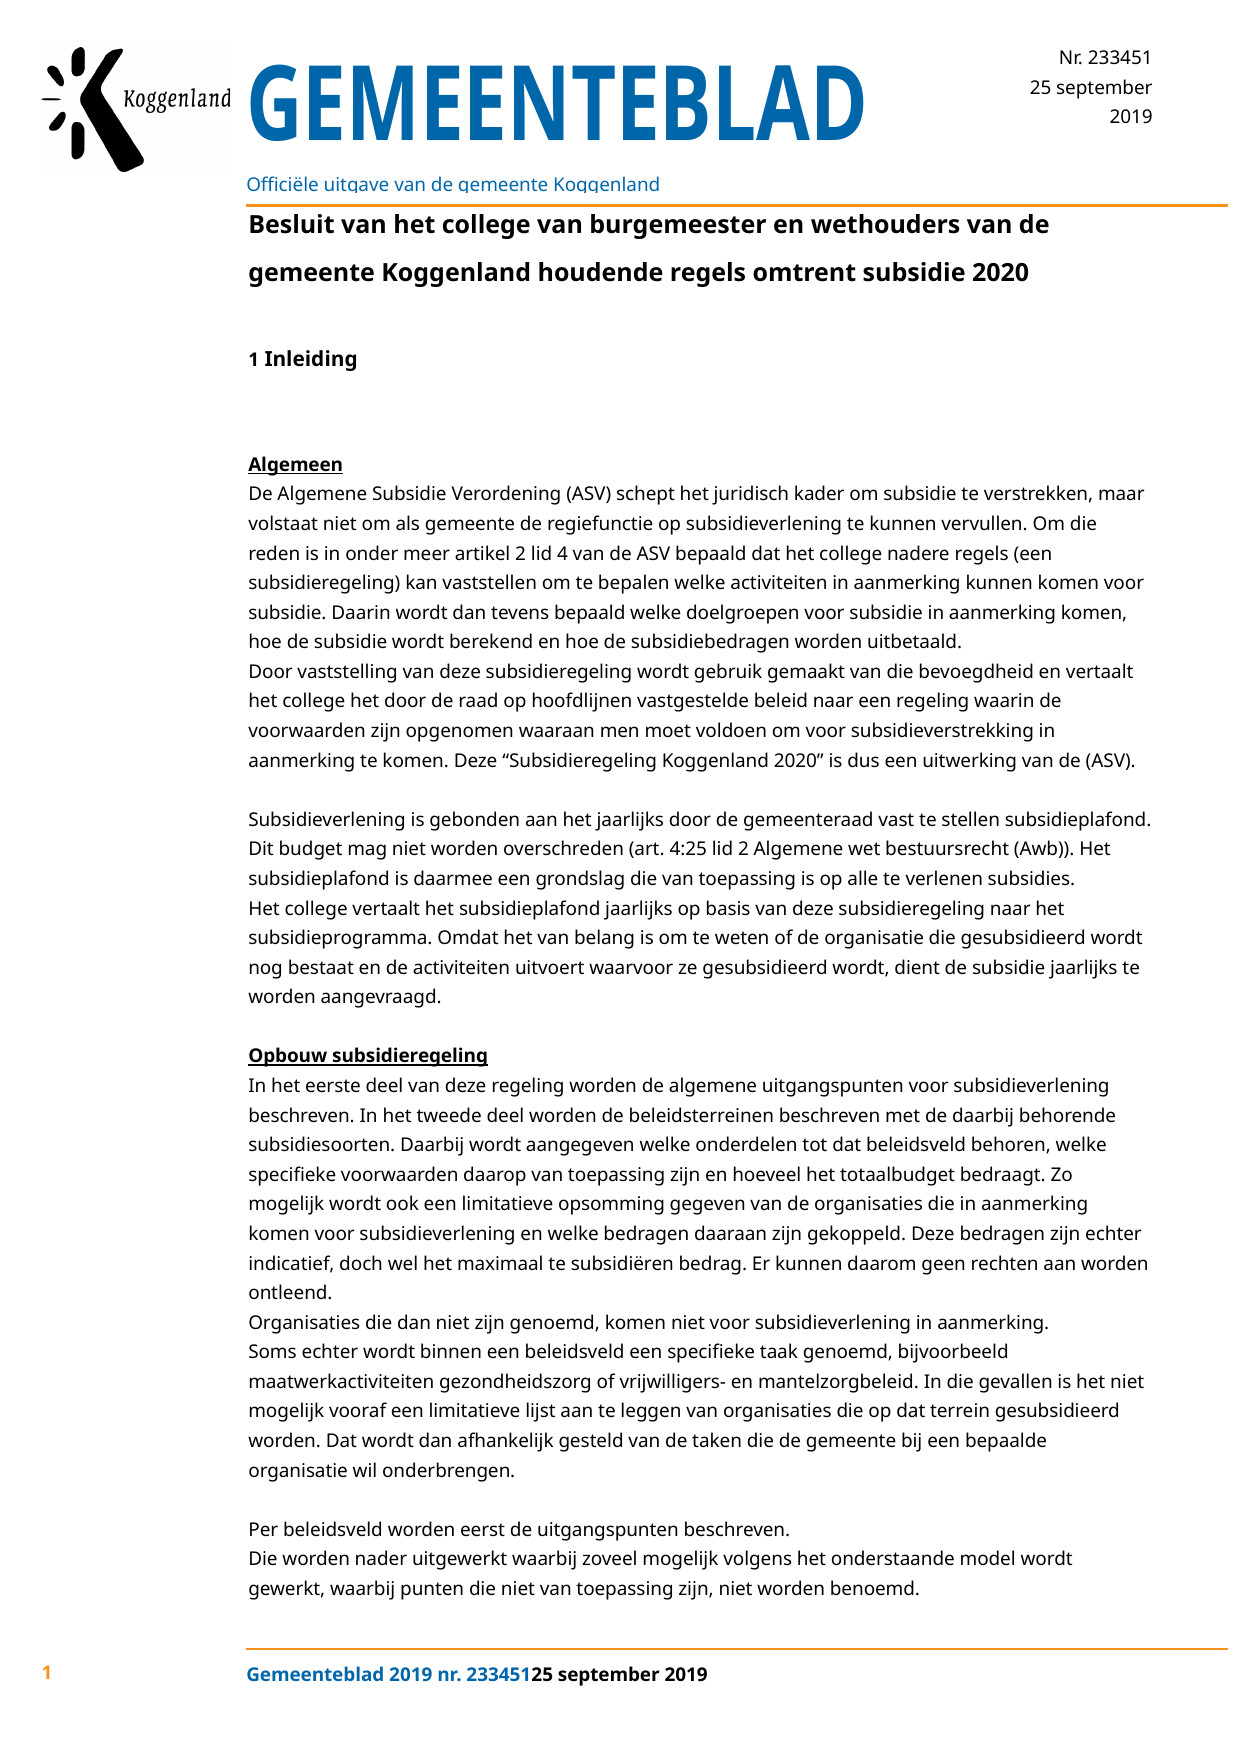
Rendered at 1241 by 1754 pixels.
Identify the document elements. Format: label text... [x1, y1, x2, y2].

text Door vaststelling van deze subsidieregeling wordt gebruik gemaakt van die bevoegdheid en vertaalt het college het door de raad op hoofdlijnen vastgestelde beleid naar een regeling waarin de voorwaarden zijn opgenomen waaraan men moet voldoen om voor subsidieverstrekking in aanmerking te komen. Deze “Subsidieregeling Koggenland 2020” is dus een uitwerking van de (ASV). [248, 658, 1152, 772]
text Soms echter wordt binnen een beleidsveld een specifieke taak genoemd, bijvoorbeeld maatwerkactiviteiten gezondheidszorg of vrijwilligers- en mantelzorgbeleid. In die gevallen is het niet mogelijk vooraf een limitatieve lijst aan te leggen van organisaties die op dat terrein gesubsidieerd worden. Dat wordt dan afhankelijk gesteld van de taken die de gemeente bij een bepaalde organisatie wil onderbrengen. [248, 1338, 1152, 1482]
text Algemeen [248, 451, 1152, 477]
text Organisaties die dan niet zijn genoemd, komen niet voor subsidieverlening in aanmerking. [248, 1309, 1152, 1334]
text Besluit van het college van burgemeester en wethouders van de gemeente Koggenland houdende regels omtrent subsidie 2020 [248, 207, 1152, 288]
text 1 Inleiding [248, 344, 1152, 372]
text Opbouw subsidieregeling [248, 1043, 1152, 1068]
text Het college vertaalt het subsidieplafond jaarlijks op basis van deze subsidieregeling naar het subsidieprogramma. Omdat het van belang is om te weten of de organisatie die gesubsidieerd wordt nog bestaat en de activiteiten uitvoert waarvoor ze gesubsidieerd wordt, dient de subsidie jaarlijks te worden aangevraagd. [248, 895, 1152, 1009]
text De Algemene Subsidie Verordening (ASV) schept het juridisch kader om subsidie te verstrekken, maar volstaat niet om als gemeente de regiefunctie op subsidieverlening te kunnen vervullen. Om die reden is in onder meer artikel 2 lid 4 van de ASV bepaald dat het college nadere regels (een subsidieregeling) kan vaststellen om te bepalen welke activiteiten in aanmerking kunnen komen voor subsidie. Daarin wordt dan tevens bepaald welke doelgroepen voor subsidie in aanmerking komen, hoe de subsidie wordt berekend en hoe de subsidiebedragen worden uitbetaald. [248, 481, 1152, 654]
text In het eerste deel van deze regeling worden de algemene uitgangspunten voor subsidieverlening beschreven. In het tweede deel worden de beleidsterreinen beschreven met de daarbij behorende subsidiesoorten. Daarbij wordt aangegeven welke onderdelen tot dat beleidsveld behoren, welke specifieke voorwaarden daarop van toepassing zijn en hoeveel het totaalbudget bedraagt. Zo mogelijk wordt ook een limitatieve opsomming gegeven van de organisaties die in aanmerking komen voor subsidieverlening en welke bedragen daaraan zijn gekoppeld. Deze bedragen zijn echter indicatief, doch wel het maximaal te subsidiëren bedrag. Er kunnen daarom geen rechten aan worden ontleend. [248, 1072, 1152, 1305]
text Per beleidsveld worden eerst de uitgangspunten beschreven. [248, 1516, 1152, 1542]
text Die worden nader uitgewerkt waarbij zoveel mogelijk volgens het onderstaande model wordt gewerkt, waarbij punten die niet van toepassing zijn, niet worden benoemd. [248, 1546, 1152, 1601]
text Subsidieverlening is gebonden aan het jaarlijks door de gemeenteraad vast te stellen subsidieplafond. Dit budget mag niet worden overschreden (art. 4:25 lid 2 Algemene wet bestuursrecht (Awb)). Het subsidieplafond is daarmee een grondslag die van toepassing is op alle te verlenen subsidies. [248, 806, 1152, 891]
picture [41, 47, 231, 172]
